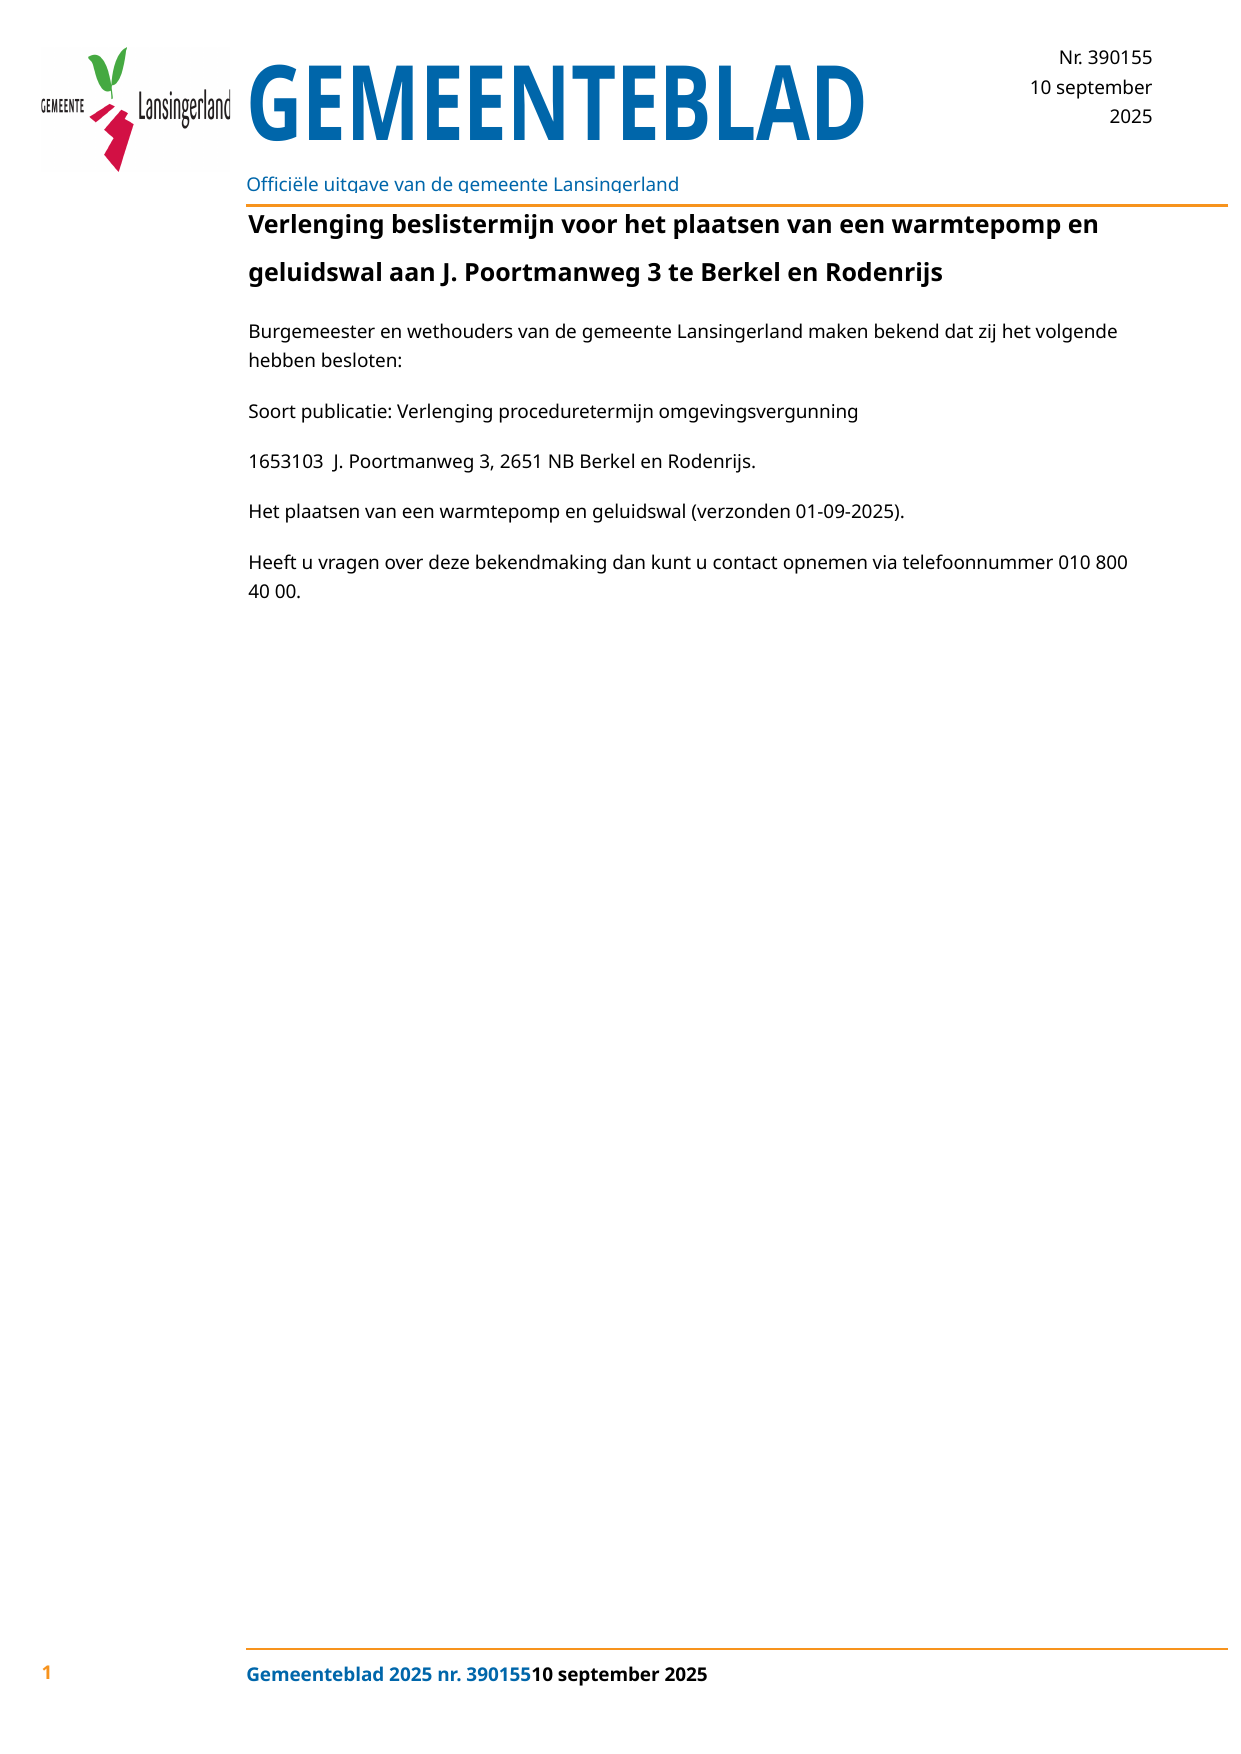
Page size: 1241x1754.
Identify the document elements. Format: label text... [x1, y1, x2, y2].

text Soort publicatie: Verlenging proceduretermijn omgevingsvergunning [248, 398, 1152, 424]
text Verlenging beslistermijn voor het plaatsen van een warmtepomp en geluidswal aan J. Poortmanweg 3 te Berkel en Rodenrijs [248, 207, 1152, 288]
text Burgemeester en wethouders van de gemeente Lansingerland maken bekend dat zij het volgende hebben besloten: [248, 318, 1152, 373]
picture [41, 47, 231, 172]
text 1653103 J. Poortmanweg 3, 2651 NB Berkel en Rodenrijs. [248, 448, 1152, 474]
text Heeft u vragen over deze bekendmaking dan kunt u contact opnemen via telefoonnummer 010 800 40 00. [248, 549, 1152, 604]
text Het plaatsen van een warmtepomp en geluidswal (verzonden 01-09-2025). [248, 499, 1152, 524]
